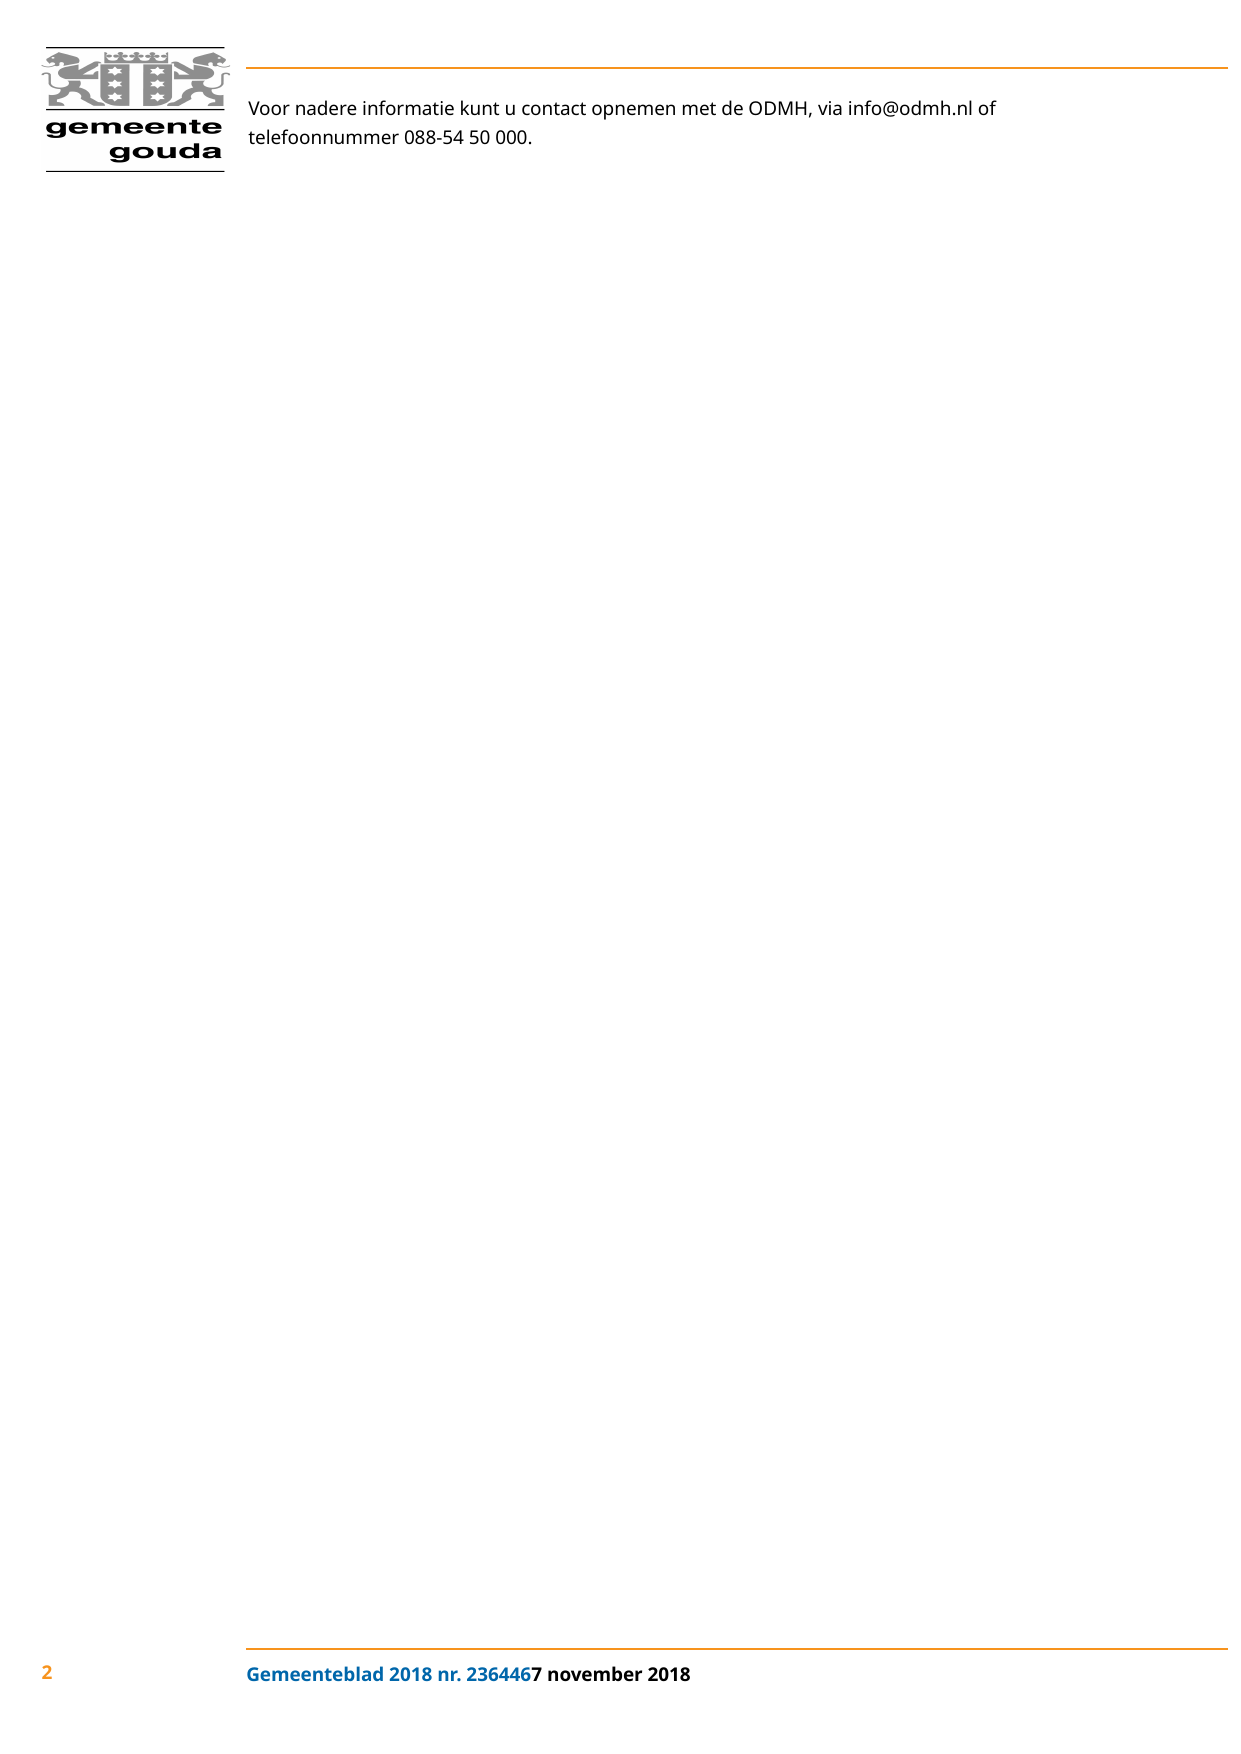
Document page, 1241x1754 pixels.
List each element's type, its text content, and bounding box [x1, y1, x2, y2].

picture [41, 47, 231, 172]
text Voor nadere informatie kunt u contact opnemen met de ODMH, via info@odmh.nl of telefoonnummer 088-54 50 000. [248, 95, 1152, 150]
